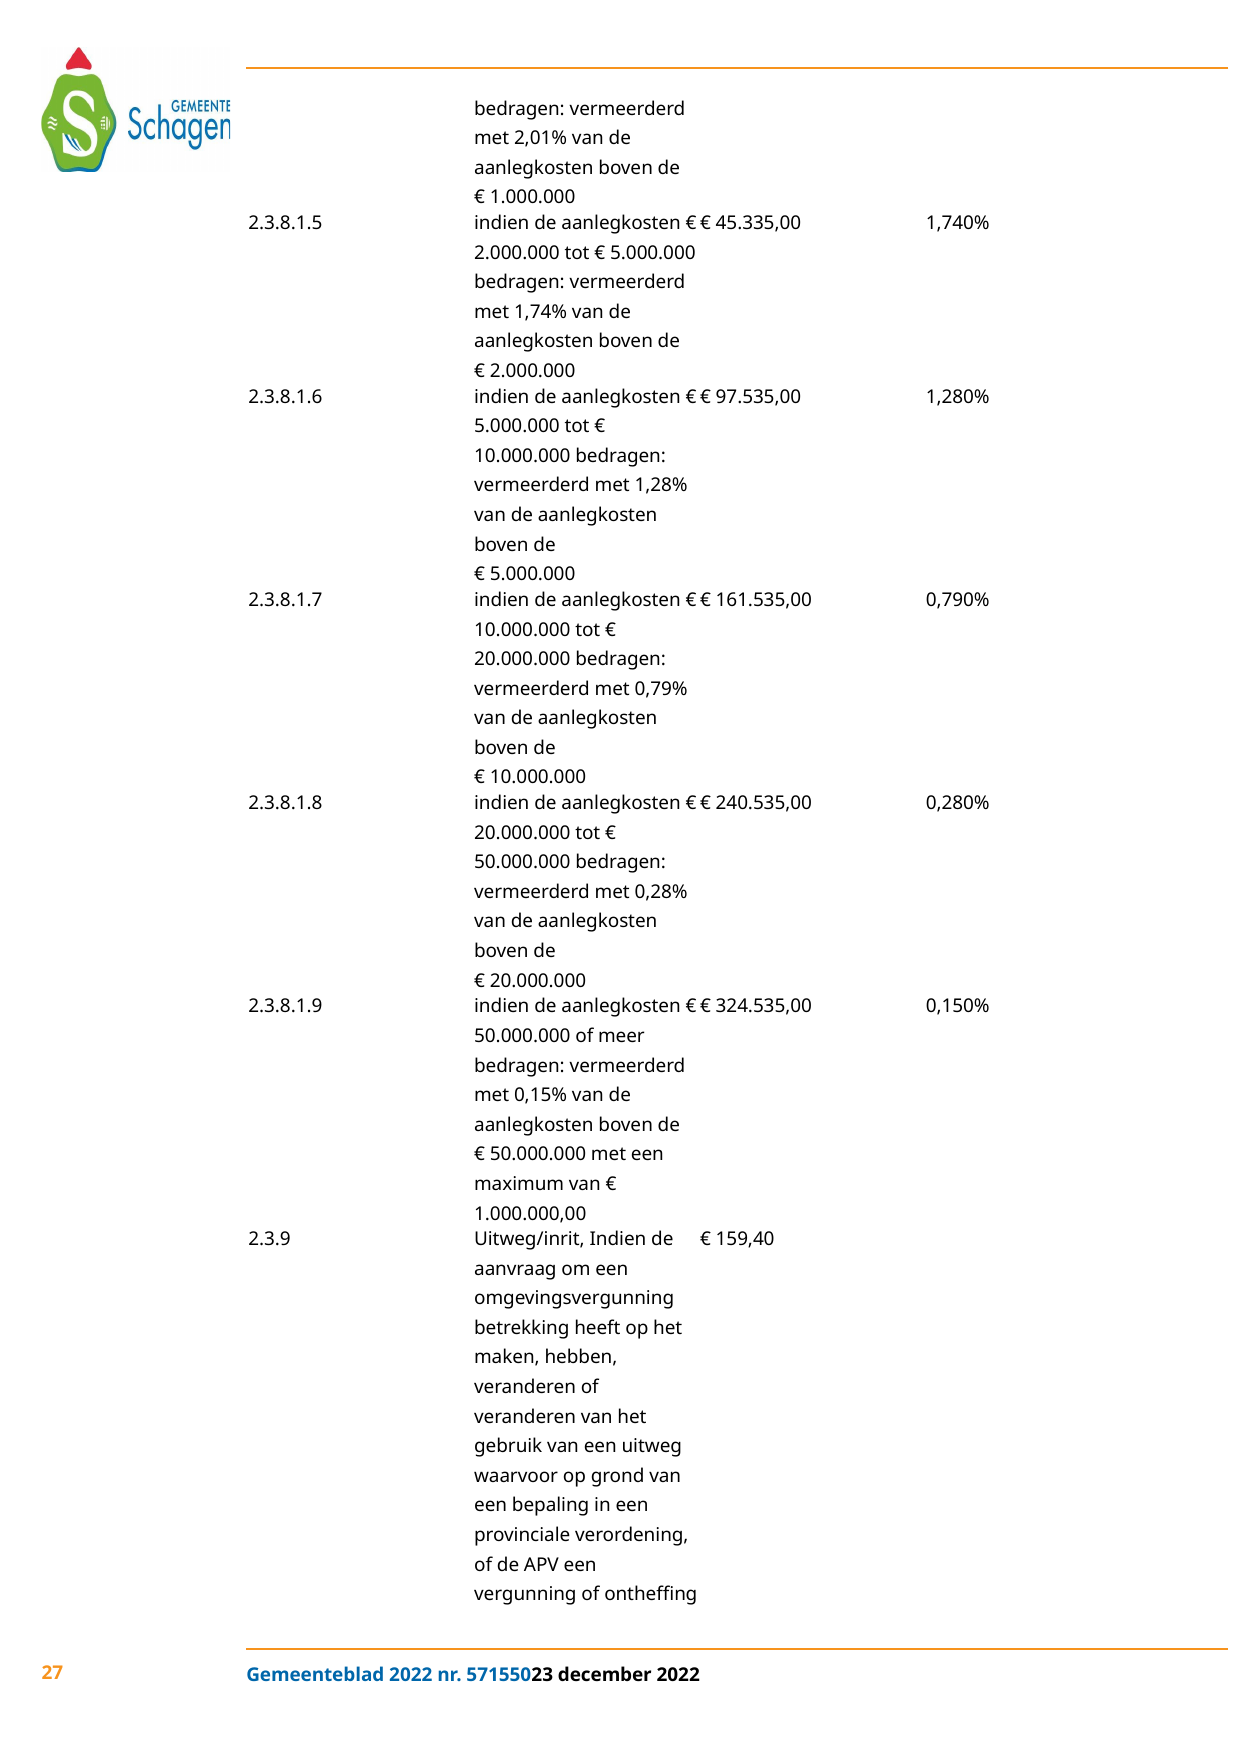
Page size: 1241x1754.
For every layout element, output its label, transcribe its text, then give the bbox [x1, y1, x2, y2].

table_cell 2.3.8.1.7 [248, 586, 474, 789]
table_cell € 159,40 [700, 1225, 926, 1606]
table_cell € 161.535,00 [700, 586, 926, 789]
table_cell Uitweg/inrit, Indien de aanvraag om een omgevingsvergunning betrekking heeft op het maken, hebben, veranderen of veranderen van het gebruik van een uitweg waarvoor op grond van een bepaling in een provinciale verordening, of de APV een vergunning of ontheffing [474, 1225, 700, 1606]
table_cell indien de aanlegkosten € 20.000.000 tot € 50.000.000 bedragen: vermeerderd met 0,28% van de aanlegkosten boven de € 20.000.000 [474, 789, 700, 993]
table_cell 0,790% [926, 586, 1152, 789]
table_cell 1,740% [926, 209, 1152, 383]
table_cell € 324.535,00 [700, 993, 926, 1225]
picture [41, 47, 231, 172]
table_cell 0,150% [926, 993, 1152, 1225]
table_cell indien de aanlegkosten € 2.000.000 tot € 5.000.000 bedragen: vermeerderd met 1,74% van de aanlegkosten boven de € 2.000.000 [474, 209, 700, 383]
table_cell [248, 95, 474, 209]
table_cell 0,280% [926, 789, 1152, 993]
table_cell 2.3.8.1.8 [248, 789, 474, 993]
table_cell [700, 95, 926, 209]
table_cell € 240.535,00 [700, 789, 926, 993]
table_cell € 97.535,00 [700, 383, 926, 586]
table_cell 2.3.8.1.9 [248, 993, 474, 1225]
table_cell indien de aanlegkosten € 50.000.000 of meer bedragen: vermeerderd met 0,15% van de aanlegkosten boven de € 50.000.000 met een maximum van € 1.000.000,00 [474, 993, 700, 1225]
table_cell 2.3.9 [248, 1225, 474, 1606]
table_cell indien de aanlegkosten € 5.000.000 tot € 10.000.000 bedragen: vermeerderd met 1,28% van de aanlegkosten boven de € 5.000.000 [474, 383, 700, 586]
table_cell € 45.335,00 [700, 209, 926, 383]
table_cell 2.3.8.1.5 [248, 209, 474, 383]
table_cell 1,280% [926, 383, 1152, 586]
table_cell 2.3.8.1.6 [248, 383, 474, 586]
table_cell indien de aanlegkosten € 10.000.000 tot € 20.000.000 bedragen: vermeerderd met 0,79% van de aanlegkosten boven de € 10.000.000 [474, 586, 700, 789]
table_cell [926, 1225, 1152, 1606]
table_cell bedragen: vermeerderd met 2,01% van de aanlegkosten boven de € 1.000.000 [474, 95, 700, 209]
table_cell [926, 95, 1152, 209]
